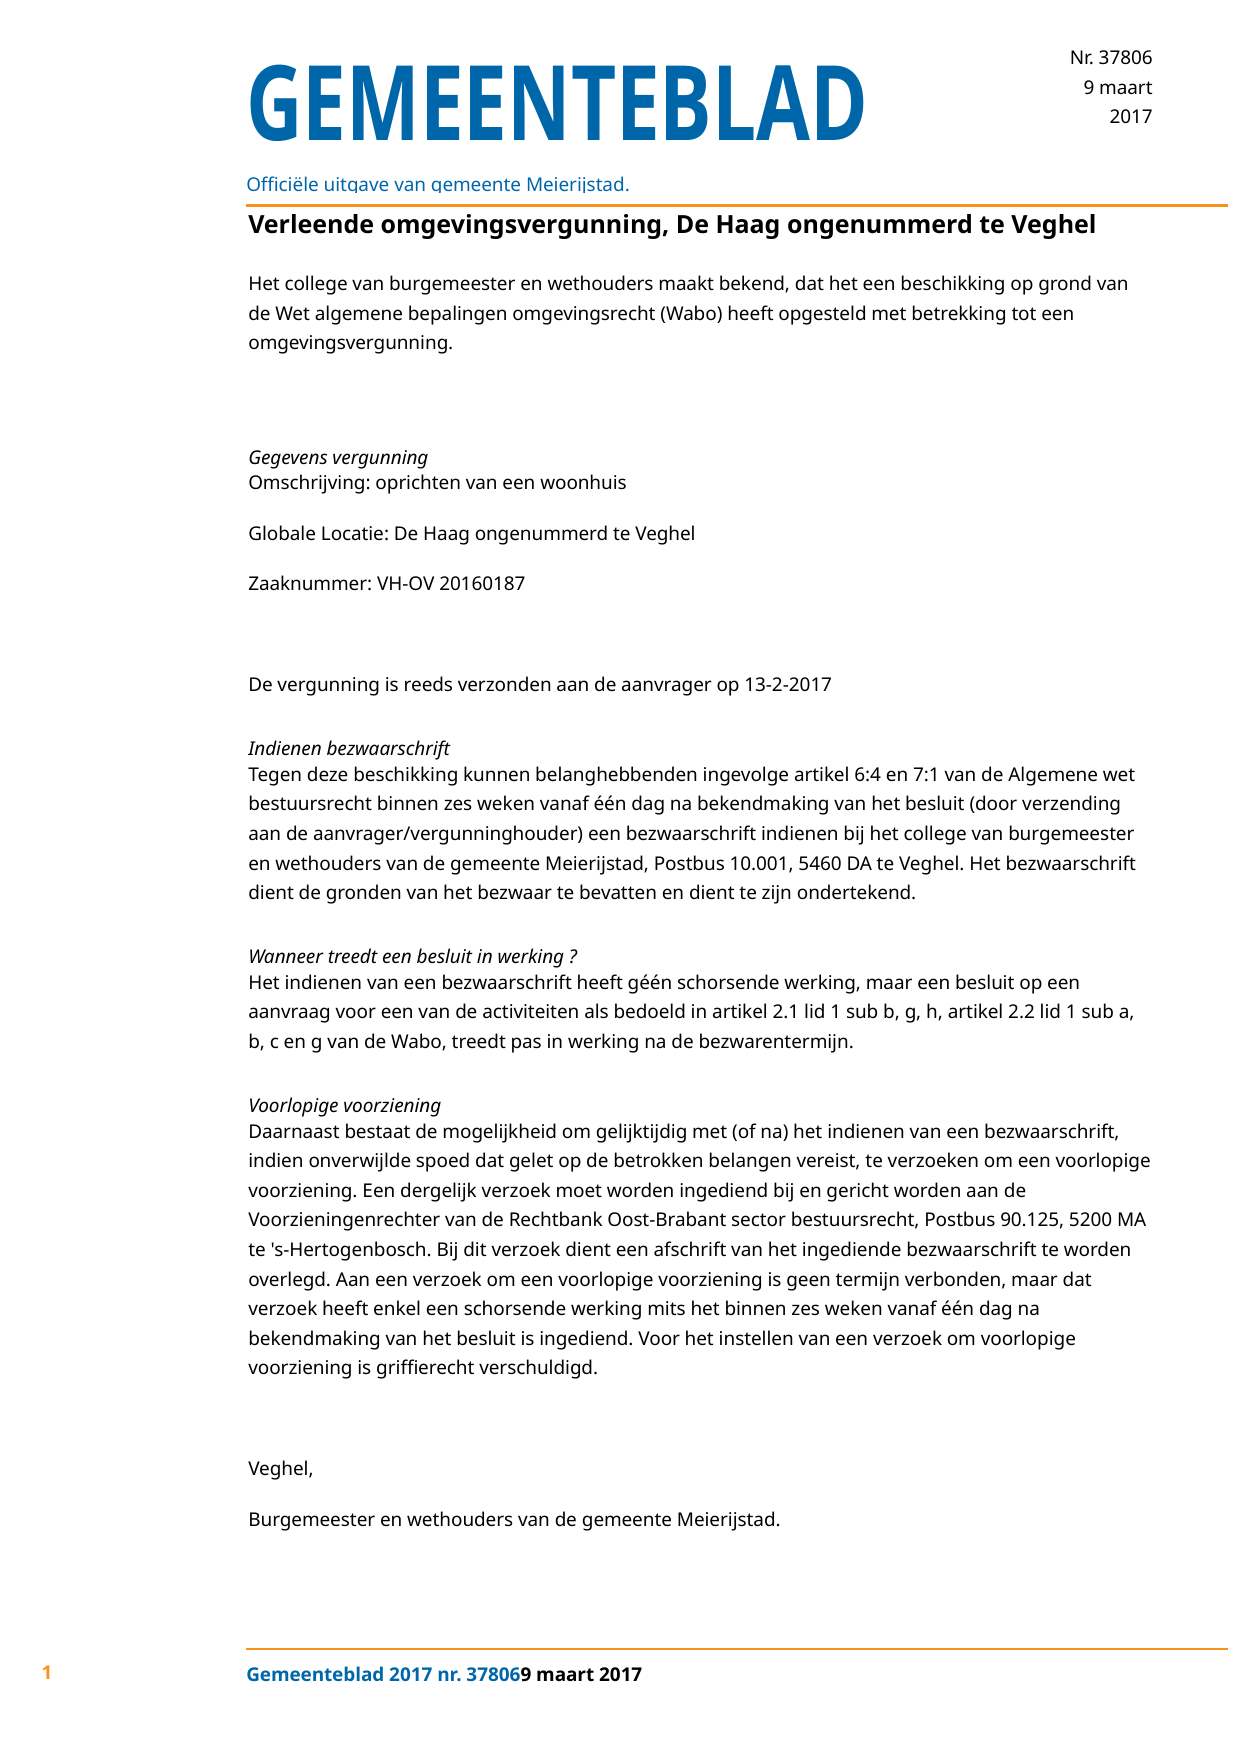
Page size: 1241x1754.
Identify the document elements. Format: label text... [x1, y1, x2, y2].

text De vergunning is reeds verzonden aan de aanvrager op 13-2-2017 [248, 671, 1152, 697]
text Globale Locatie: De Haag ongenummerd te Veghel [248, 520, 1152, 546]
text Verleende omgevingsvergunning, De Haag ongenummerd te Veghel [248, 207, 1152, 241]
text Zaaknummer: VH-OV 20160187 [248, 570, 1152, 596]
picture [41, 47, 231, 172]
text Voorlopige voorziening [248, 1092, 1152, 1118]
text Omschrijving: oprichten van een woonhuis [248, 469, 1152, 495]
text Het indienen van een bezwaarschrift heeft géén schorsende werking, maar een besluit op een aanvraag voor een van de activiteiten als bedoeld in artikel 2.1 lid 1 sub b, g, h, artikel 2.2 lid 1 sub a, b, c en g van de Wabo, treedt pas in werking na de bezwarentermijn. [248, 969, 1152, 1054]
text Daarnaast bestaat de mogelijkheid om gelijktijdig met (of na) het indienen van een bezwaarschrift, indien onverwijlde spoed dat gelet op de betrokken belangen vereist, te verzoeken om een voorlopige voorziening. Een dergelijk verzoek moet worden ingediend bij en gericht worden aan de Voorzieningenrechter van de Rechtbank Oost-Brabant sector bestuursrecht, Postbus 90.125, 5200 MA te 's-Hertogenbosch. Bij dit verzoek dient een afschrift van het ingediende bezwaarschrift te worden overlegd. Aan een verzoek om een voorlopige voorziening is geen termijn verbonden, maar dat verzoek heeft enkel een schorsende werking mits het binnen zes weken vanaf één dag na bekendmaking van het besluit is ingediend. Voor het instellen van een verzoek om voorlopige voorziening is griffierecht verschuldigd. [248, 1118, 1152, 1380]
text Het college van burgemeester en wethouders maakt bekend, dat het een beschikking op grond van de Wet algemene bepalingen omgevingsrecht (Wabo) heeft opgesteld met betrekking tot een omgevingsvergunning. [248, 270, 1152, 355]
text Burgemeester en wethouders van de gemeente Meierijstad. [248, 1506, 1152, 1531]
text Gegevens vergunning [248, 444, 1152, 469]
text Indienen bezwaarschrift [248, 735, 1152, 761]
text Tegen deze beschikking kunnen belanghebbenden ingevolge artikel 6:4 en 7:1 van de Algemene wet bestuursrecht binnen zes weken vanaf één dag na bekendmaking van het besluit (door verzending aan de aanvrager/vergunninghouder) een bezwaarschrift indienen bij het college van burgemeester en wethouders van de gemeente Meierijstad, Postbus 10.001, 5460 DA te Veghel. Het bezwaarschrift dient de gronden van het bezwaar te bevatten en dient te zijn ondertekend. [248, 761, 1152, 905]
text Veghel, [248, 1455, 1152, 1481]
text Wanneer treedt een besluit in werking ? [248, 943, 1152, 969]
